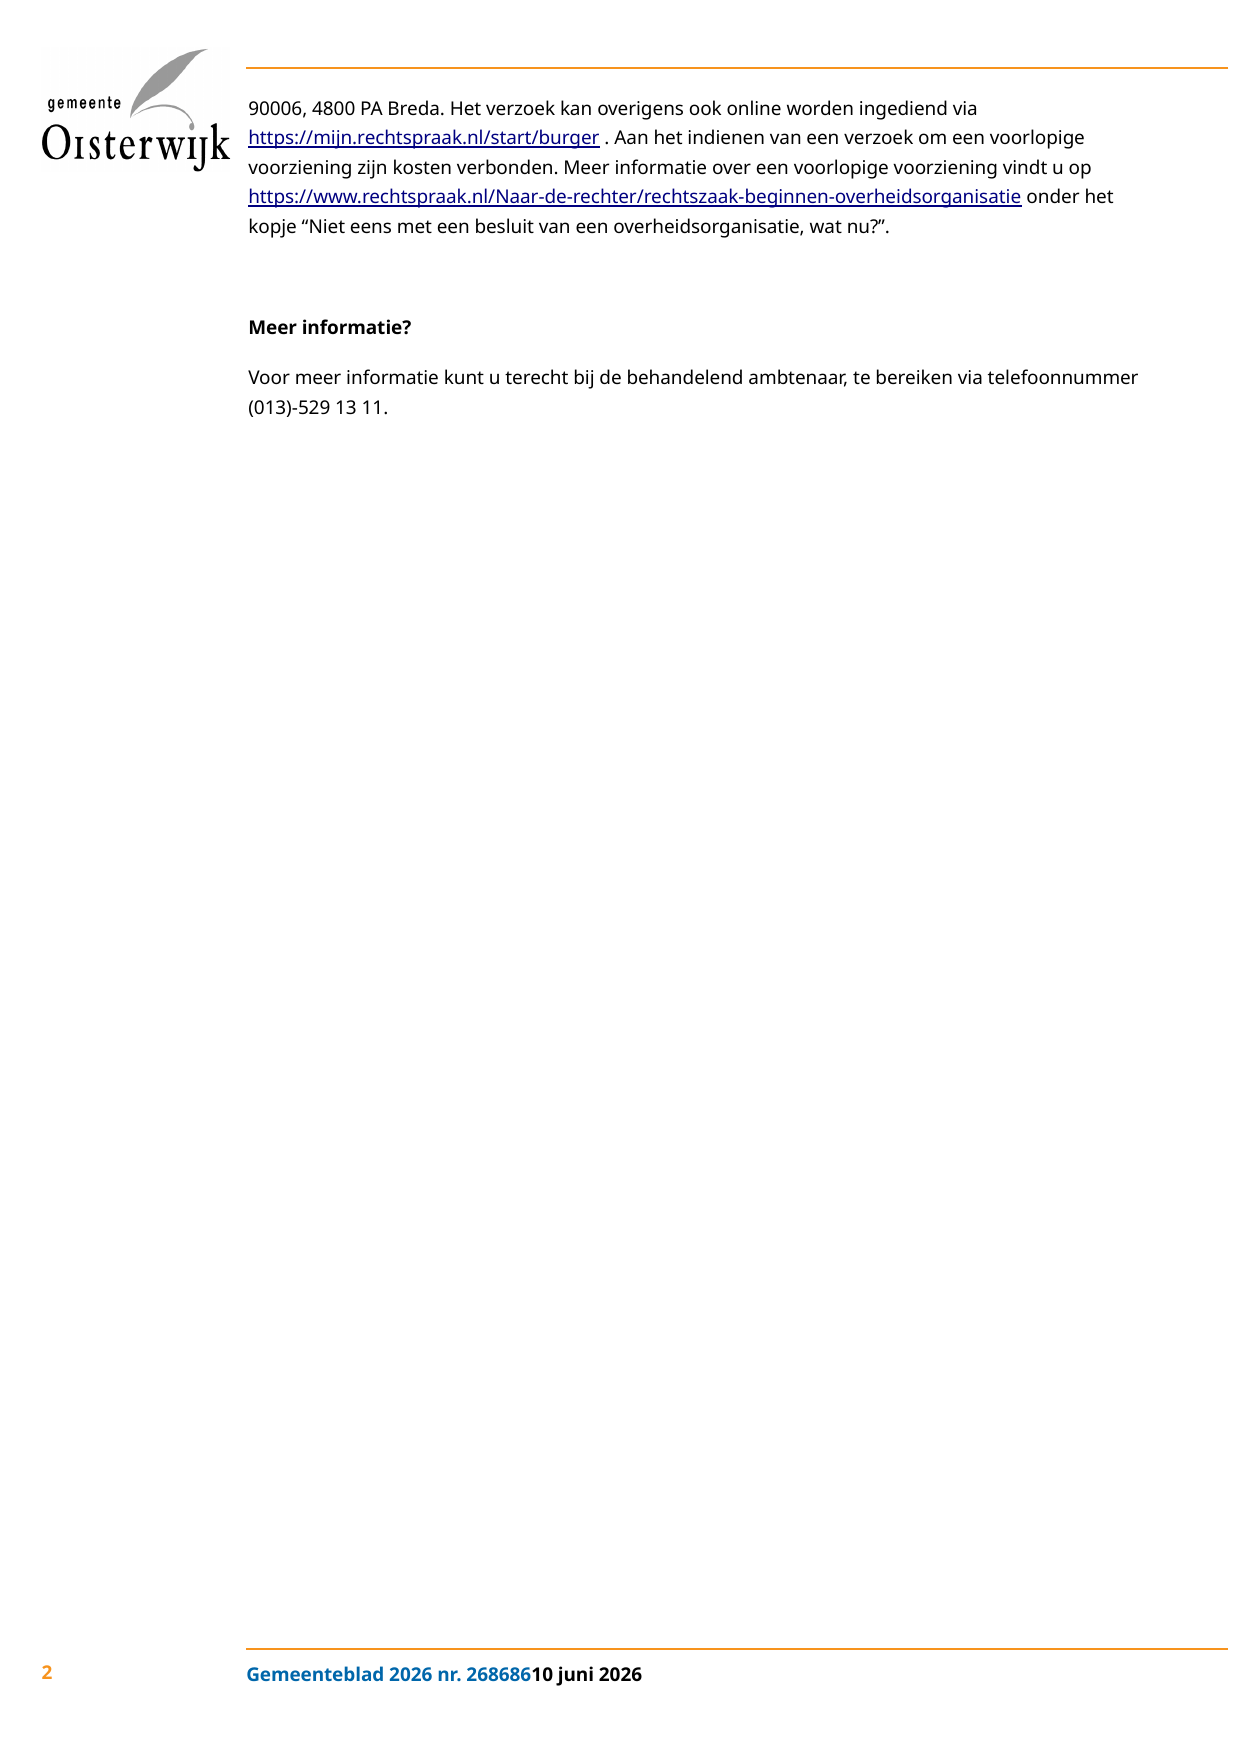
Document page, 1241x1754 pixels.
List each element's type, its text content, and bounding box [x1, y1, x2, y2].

text Meer informatie? [248, 314, 1152, 340]
text 90006, 4800 PA Breda. Het verzoek kan overigens ook online worden ingediend via https://mijn.rechtspraak.nl/start/burger . Aan het indienen van een verzoek om een voorlopige voorziening zijn kosten verbonden. Meer informatie over een voorlopige voorziening vindt u op https://www.rechtspraak.nl/Naar-de-rechter/rechtszaak-beginnen-overheidsorganisatie onder het kopje “Niet eens met een besluit van een overheidsorganisatie, wat nu?”. [248, 95, 1152, 239]
text Voor meer informatie kunt u terecht bij de behandelend ambtenaar, te bereiken via telefoonnummer (013)-529 13 11. [248, 364, 1152, 420]
picture [41, 47, 231, 172]
